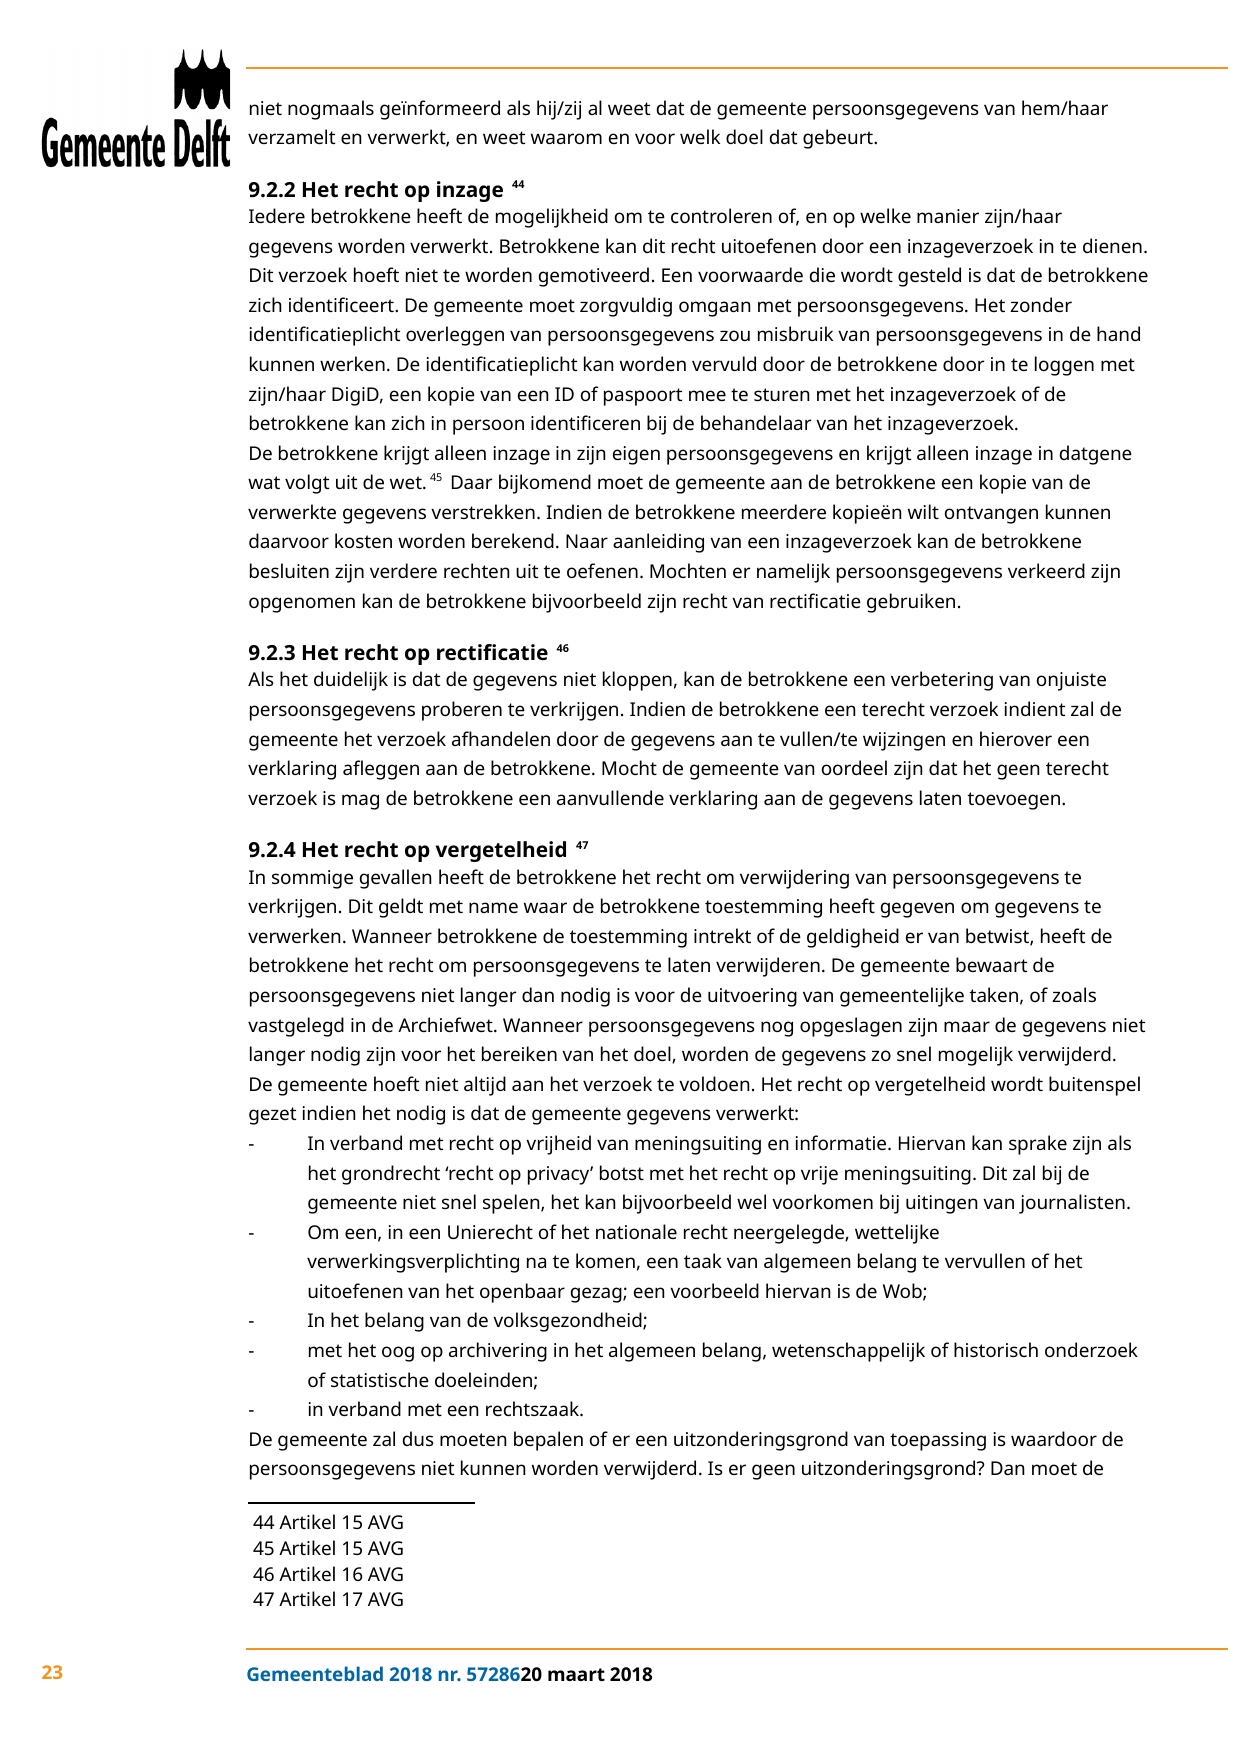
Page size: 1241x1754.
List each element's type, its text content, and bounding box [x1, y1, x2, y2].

text De gemeente hoeft niet altijd aan het verzoek te voldoen. Het recht op vergetelheid wordt buitenspel gezet indien het nodig is dat de gemeente gegevens verwerkt: [248, 1071, 1152, 1126]
list Om een, in een Unierecht of het nationale recht neergelegde, wettelijke verwerkingsverplichting na te komen, een taak van algemeen belang te vervullen of het uitoefenen van het openbaar gezag; een voorbeeld hiervan is de Wob; [248, 1219, 1152, 1304]
text Artikel 16 AVG [248, 1561, 1152, 1586]
text De gemeente zal dus moeten bepalen of er een uitzonderingsgrond van toepassing is waardoor de persoonsgegevens niet kunnen worden verwijderd. Is er geen uitzonderingsgrond? Dan moet de [248, 1426, 1152, 1481]
text 9.2.3 Het recht op rectificatie [248, 638, 1152, 667]
text 9.2.2 Het recht op inzage [248, 175, 1152, 203]
list In verband met recht op vrijheid van meningsuiting en informatie. Hiervan kan sprake zijn als het grondrecht ‘recht op privacy’ botst met het recht op vrije meningsuiting. Dit zal bij de gemeente niet snel spelen, het kan bijvoorbeeld wel voorkomen bij uitingen van journalisten. [248, 1130, 1152, 1215]
text Artikel 17 AVG [248, 1586, 1152, 1612]
text Als het duidelijk is dat de gegevens niet kloppen, kan de betrokkene een verbetering van onjuiste persoonsgegevens proberen te verkrijgen. Indien de betrokkene een terecht verzoek indient zal de gemeente het verzoek afhandelen door de gegevens aan te vullen/te wijzingen en hierover een verklaring afleggen aan de betrokkene. Mocht de gemeente van oordeel zijn dat het geen terecht verzoek is mag de betrokkene een aanvullende verklaring aan de gegevens laten toevoegen. [248, 667, 1152, 811]
text Artikel 15 AVG [248, 1535, 1152, 1561]
text Iedere betrokkene heeft de mogelijkheid om te controleren of, en op welke manier zijn/haar gegevens worden verwerkt. Betrokkene kan dit recht uitoefenen door een inzageverzoek in te dienen. Dit verzoek hoeft niet te worden gemotiveerd. Een voorwaarde die wordt gesteld is dat de betrokkene zich identificeert. De gemeente moet zorgvuldig omgaan met persoonsgegevens. Het zonder identificatieplicht overleggen van persoonsgegevens zou misbruik van persoonsgegevens in de hand kunnen werken. De identificatieplicht kan worden vervuld door de betrokkene door in te loggen met zijn/haar DigiD, een kopie van een ID of paspoort mee te sturen met het inzageverzoek of de betrokkene kan zich in persoon identificeren bij de behandelaar van het inzageverzoek. [248, 203, 1152, 436]
text niet nogmaals geïnformeerd als hij/zij al weet dat de gemeente persoonsgegevens van hem/haar verzamelt en verwerkt, en weet waarom en voor welk doel dat gebeurt. [248, 95, 1152, 150]
text In sommige gevallen heeft de betrokkene het recht om verwijdering van persoonsgegevens te verkrijgen. Dit geldt met name waar de betrokkene toestemming heeft gegeven om gegevens te verwerken. Wanneer betrokkene de toestemming intrekt of de geldigheid er van betwist, heeft de betrokkene het recht om persoonsgegevens te laten verwijderen. De gemeente bewaart de persoonsgegevens niet langer dan nodig is voor de uitvoering van gemeentelijke taken, of zoals vastgelegd in de Archiefwet. Wanneer persoonsgegevens nog opgeslagen zijn maar de gegevens niet langer nodig zijn voor het bereiken van het doel, worden de gegevens zo snel mogelijk verwijderd. [248, 864, 1152, 1067]
list in verband met een rechtszaak. [248, 1396, 1152, 1422]
picture [41, 47, 231, 172]
list met het oog op archivering in het algemeen belang, wetenschappelijk of historisch onderzoek of statistische doeleinden; [248, 1337, 1152, 1392]
list In het belang van de volksgezondheid; [248, 1308, 1152, 1333]
text De betrokkene krijgt alleen inzage in zijn eigen persoonsgegevens en krijgt alleen inzage in datgene wat volgt uit de wet. Daar bijkomend moet de gemeente aan de betrokkene een kopie van de verwerkte gegevens verstrekken. Indien de betrokkene meerdere kopieën wilt ontvangen kunnen daarvoor kosten worden berekend. Naar aanleiding van een inzageverzoek kan de betrokkene besluiten zijn verdere rechten uit te oefenen. Mochten er namelijk persoonsgegevens verkeerd zijn opgenomen kan de betrokkene bijvoorbeeld zijn recht van rectificatie gebruiken. [248, 440, 1152, 613]
text Artikel 15 AVG [248, 1509, 1152, 1535]
text 9.2.4 Het recht op vergetelheid [248, 835, 1152, 864]
